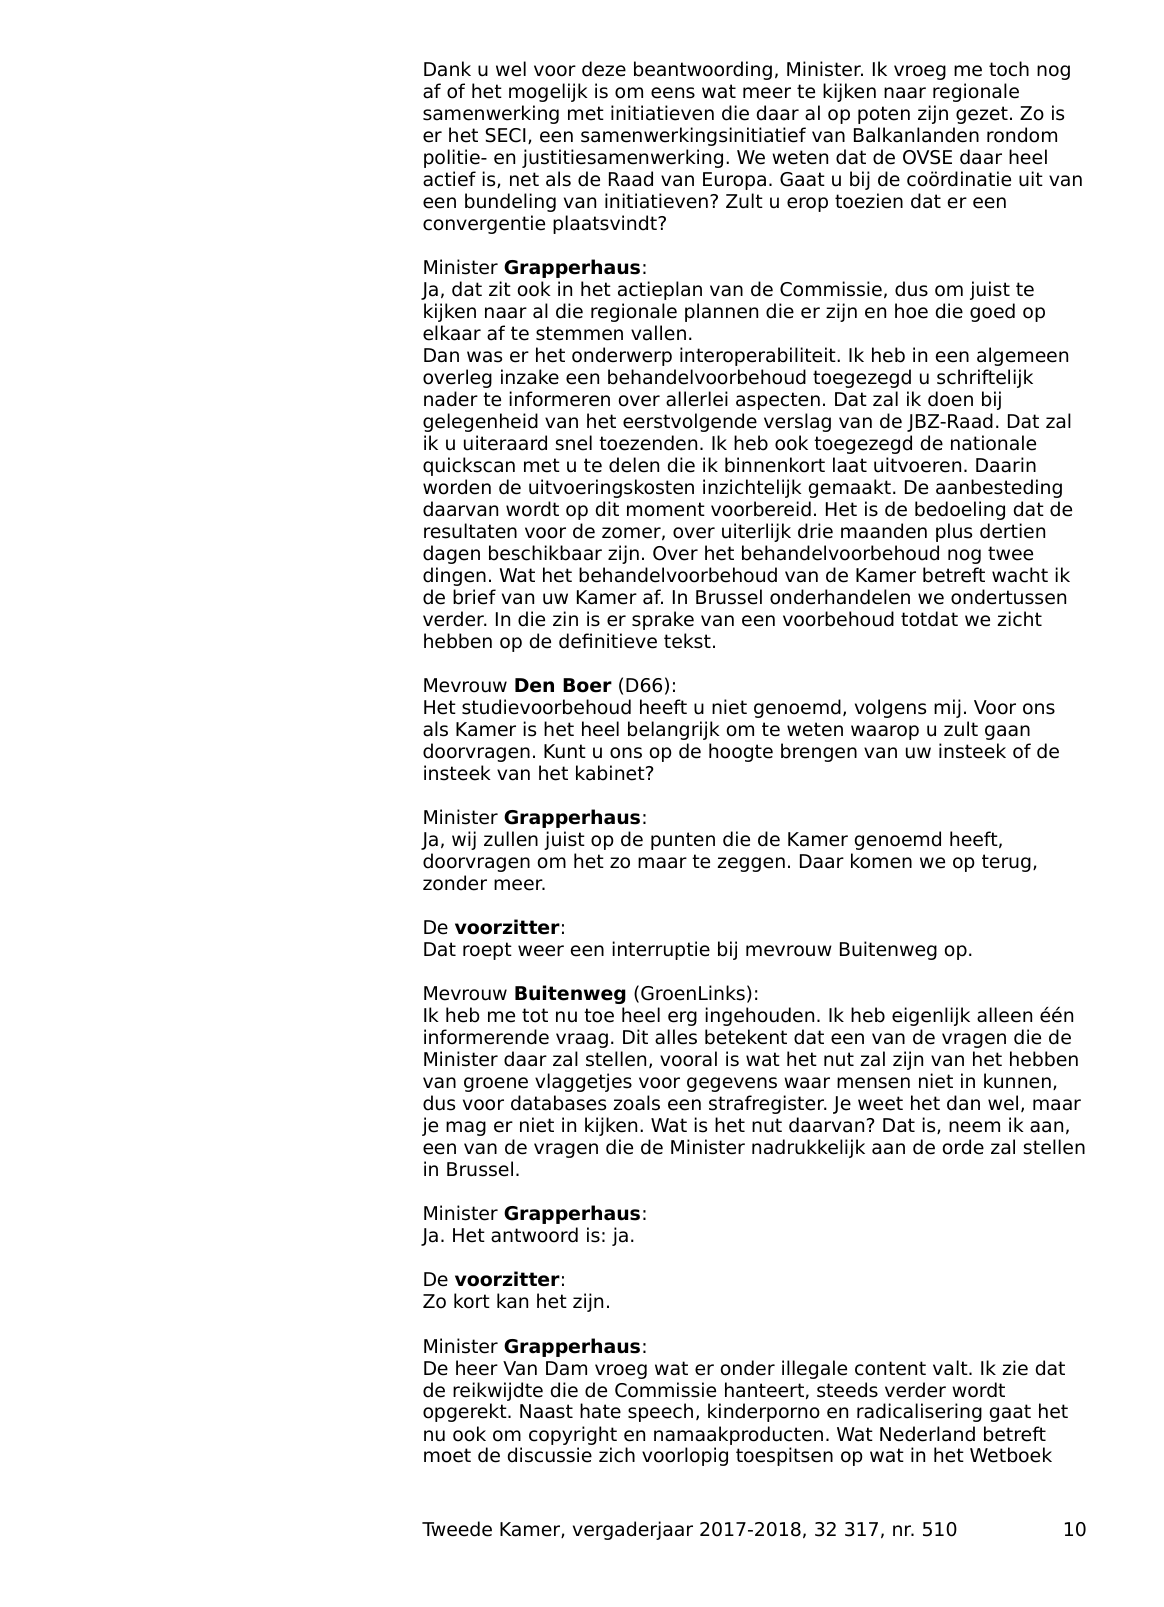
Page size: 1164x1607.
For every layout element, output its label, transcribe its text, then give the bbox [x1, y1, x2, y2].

text Ja, dat zit ook in het actieplan van de Commissie, dus om juist te kijken naar al die regionale plannen die er zijn en hoe die goed op elkaar af te stemmen vallen. [422, 279, 1087, 345]
text Mevrouw Buitenweg (GroenLinks): [422, 983, 1087, 1005]
text Minister Grapperhaus: [422, 257, 1087, 279]
text Mevrouw Den Boer (D66): [422, 675, 1087, 697]
text Ja, wij zullen juist op de punten die de Kamer genoemd heeft, doorvragen om het zo maar te zeggen. Daar komen we op terug, zonder meer. [422, 829, 1087, 895]
text Minister Grapperhaus: [422, 1336, 1087, 1357]
text Het studievoorbehoud heeft u niet genoemd, volgens mij. Voor ons als Kamer is het heel belangrijk om te weten waarop u zult gaan doorvragen. Kunt u ons op de hoogte brengen van uw insteek of de insteek van het kabinet? [422, 697, 1087, 785]
text Dank u wel voor deze beantwoording, Minister. Ik vroeg me toch nog af of het mogelijk is om eens wat meer te kijken naar regionale samenwerking met initiatieven die daar al op poten zijn gezet. Zo is er het SECI, een samenwerkingsinitiatief van Balkanlanden rondom politie- en justitiesamenwerking. We weten dat de OVSE daar heel actief is, net als de Raad van Europa. Gaat u bij de coördinatie uit van een bundeling van initiatieven? Zult u erop toezien dat er een convergentie plaatsvindt? [422, 59, 1087, 235]
text Ja. Het antwoord is: ja. [422, 1225, 1087, 1247]
text Minister Grapperhaus: [422, 807, 1087, 829]
text De voorzitter: [422, 1269, 1087, 1291]
text Dan was er het onderwerp interoperabiliteit. Ik heb in een algemeen overleg inzake een behandelvoorbehoud toegezegd u schriftelijk nader te informeren over allerlei aspecten. Dat zal ik doen bij gelegenheid van het eerstvolgende verslag van de JBZ-Raad. Dat zal ik u uiteraard snel toezenden. Ik heb ook toegezegd de nationale quickscan met u te delen die ik binnenkort laat uitvoeren. Daarin worden de uitvoeringskosten inzichtelijk gemaakt. De aanbesteding daarvan wordt op dit moment voorbereid. Het is de bedoeling dat de resultaten voor de zomer, over uiterlijk drie maanden plus dertien dagen beschikbaar zijn. Over het behandelvoorbehoud nog twee dingen. Wat het behandelvoorbehoud van de Kamer betreft wacht ik de brief van uw Kamer af. In Brussel onderhandelen we ondertussen verder. In die zin is er sprake van een voorbehoud totdat we zicht hebben op de definitieve tekst. [422, 345, 1087, 653]
text De heer Van Dam vroeg wat er onder illegale content valt. Ik zie dat de reikwijdte die de Commissie hanteert, steeds verder wordt opgerekt. Naast hate speech, kinderporno en radicalisering gaat het nu ook om copyright en namaakproducten. Wat Nederland betreft moet de discussie zich voorlopig toespitsen op wat in het Wetboek [422, 1357, 1087, 1467]
text Ik heb me tot nu toe heel erg ingehouden. Ik heb eigenlijk alleen één informerende vraag. Dit alles betekent dat een van de vragen die de Minister daar zal stellen, vooral is wat het nut zal zijn van het hebben van groene vlaggetjes voor gegevens waar mensen niet in kunnen, dus voor databases zoals een strafregister. Je weet het dan wel, maar je mag er niet in kijken. Wat is het nut daarvan? Dat is, neem ik aan, een van de vragen die de Minister nadrukkelijk aan de orde zal stellen in Brussel. [422, 1005, 1087, 1181]
text Dat roept weer een interruptie bij mevrouw Buitenweg op. [422, 939, 1087, 961]
text Zo kort kan het zijn. [422, 1291, 1087, 1313]
text De voorzitter: [422, 917, 1087, 939]
text Minister Grapperhaus: [422, 1203, 1087, 1225]
